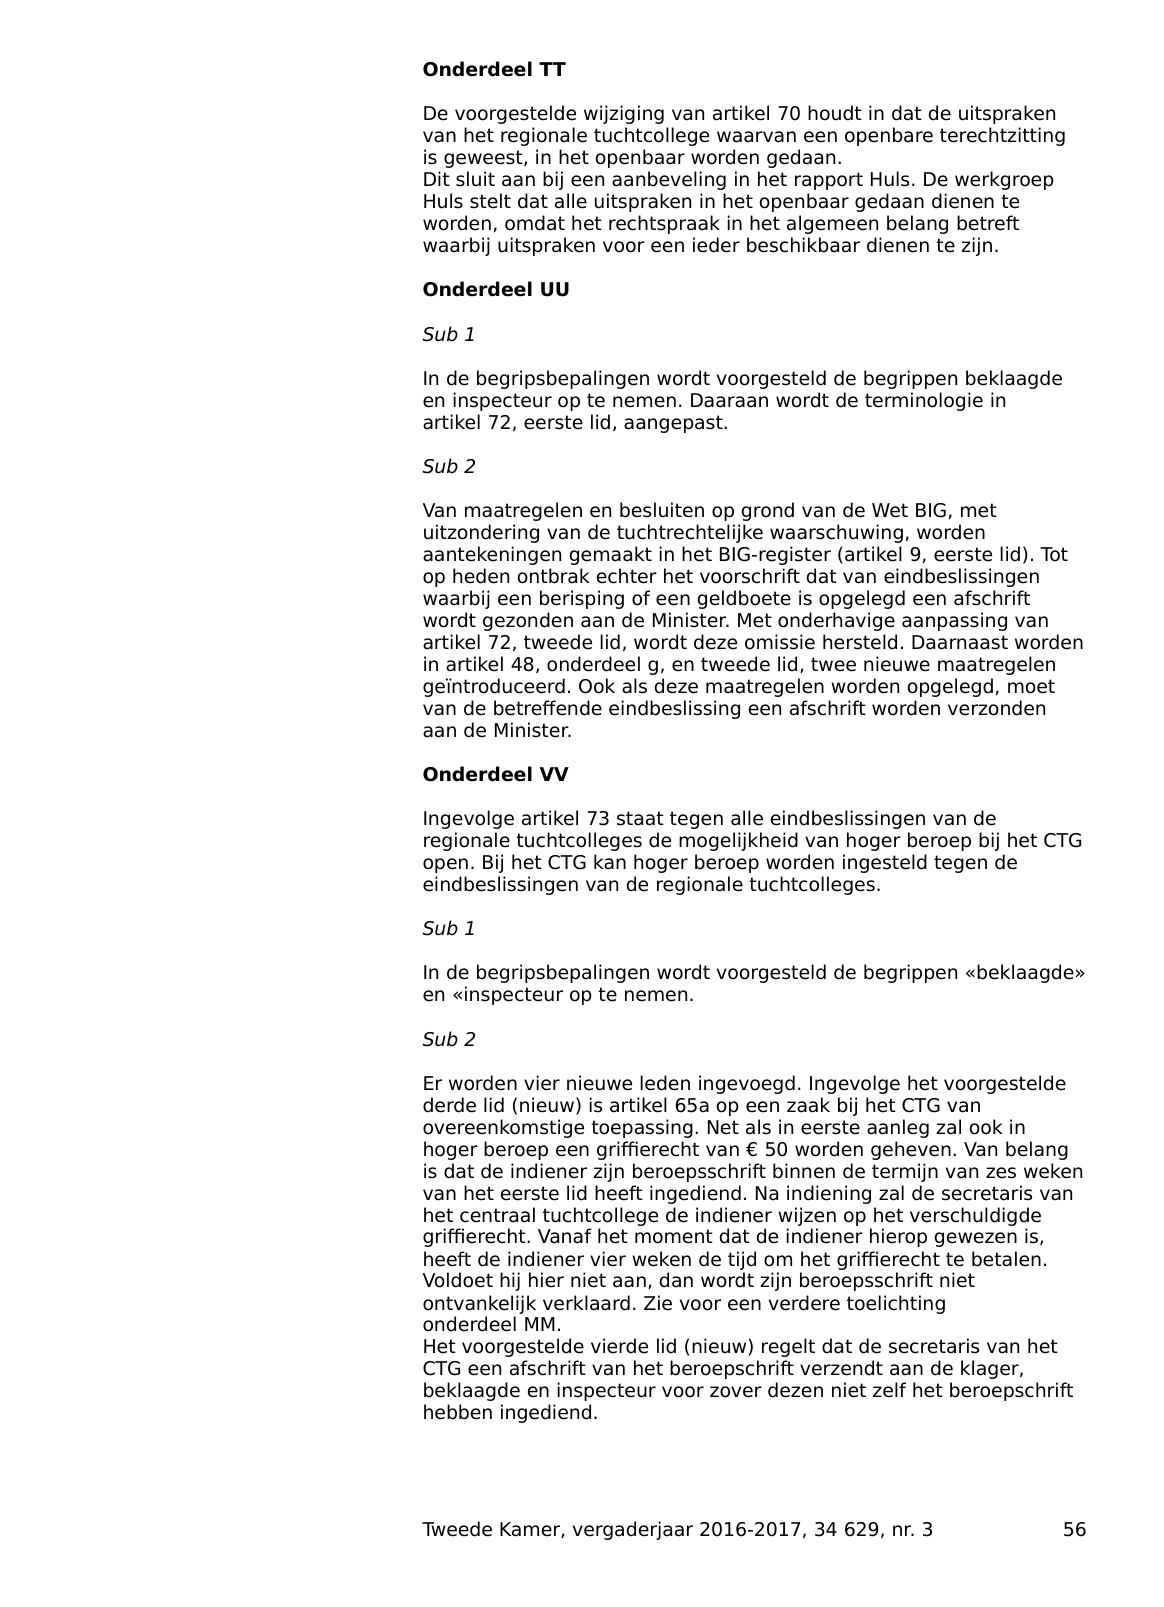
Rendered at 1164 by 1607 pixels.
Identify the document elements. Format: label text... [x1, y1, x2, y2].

text Ingevolge artikel 73 staat tegen alle eindbeslissingen van de regionale tuchtcolleges de mogelijkheid van hoger beroep bij het CTG open. Bij het CTG kan hoger beroep worden ingesteld tegen de eindbeslissingen van de regionale tuchtcolleges. [422, 808, 1087, 896]
subtitle Sub 2 [422, 1028, 1087, 1050]
text In de begripsbepalingen wordt voorgesteld de begrippen beklaagde en inspecteur op te nemen. Daaraan wordt de terminologie in artikel 72, eerste lid, aangepast. [422, 368, 1087, 433]
subtitle Sub 2 [422, 456, 1087, 478]
subtitle Onderdeel TT [422, 59, 1087, 81]
subtitle Onderdeel UU [422, 279, 1087, 301]
text De voorgestelde wijziging van artikel 70 houdt in dat de uitspraken van het regionale tuchtcollege waarvan een openbare terechtzitting is geweest, in het openbaar worden gedaan. [422, 103, 1087, 169]
subtitle Sub 1 [422, 918, 1087, 940]
text Dit sluit aan bij een aanbeveling in het rapport Huls. De werkgroep Huls stelt dat alle uitspraken in het openbaar gedaan dienen te worden, omdat het rechtspraak in het algemeen belang betreft waarbij uitspraken voor een ieder beschikbaar dienen te zijn. [422, 169, 1087, 257]
subtitle Onderdeel VV [422, 764, 1087, 786]
text Het voorgestelde vierde lid (nieuw) regelt dat de secretaris van het CTG een afschrift van het beroepschrift verzendt aan de klager, beklaagde en inspecteur voor zover dezen niet zelf het beroepschrift hebben ingediend. [422, 1336, 1087, 1424]
text In de begripsbepalingen wordt voorgesteld de begrippen «beklaagde» en «inspecteur op te nemen. [422, 962, 1087, 1006]
text Er worden vier nieuwe leden ingevoegd. Ingevolge het voorgestelde derde lid (nieuw) is artikel 65a op een zaak bij het CTG van overeenkomstige toepassing. Net als in eerste aanleg zal ook in hoger beroep een griffierecht van € 50 worden geheven. Van belang is dat de indiener zijn beroepsschrift binnen de termijn van zes weken van het eerste lid heeft ingediend. Na indiening zal de secretaris van het centraal tuchtcollege de indiener wijzen op het verschuldigde griffierecht. Vanaf het moment dat de indiener hierop gewezen is, heeft de indiener vier weken de tijd om het griffierecht te betalen. Voldoet hij hier niet aan, dan wordt zijn beroepsschrift niet ontvankelijk verklaard. Zie voor een verdere toelichting onderdeel MM. [422, 1073, 1087, 1336]
text Van maatregelen en besluiten op grond van de Wet BIG, met uitzondering van de tuchtrechtelijke waarschuwing, worden aantekeningen gemaakt in het BIG-register (artikel 9, eerste lid). Tot op heden ontbrak echter het voorschrift dat van eindbeslissingen waarbij een berisping of een geldboete is opgelegd een afschrift wordt gezonden aan de Minister. Met onderhavige aanpassing van artikel 72, tweede lid, wordt deze omissie hersteld. Daarnaast worden in artikel 48, onderdeel g, en tweede lid, twee nieuwe maatregelen geïntroduceerd. Ook als deze maatregelen worden opgelegd, moet van de betreffende eindbeslissing een afschrift worden verzonden aan de Minister. [422, 500, 1087, 742]
subtitle Sub 1 [422, 323, 1087, 345]
